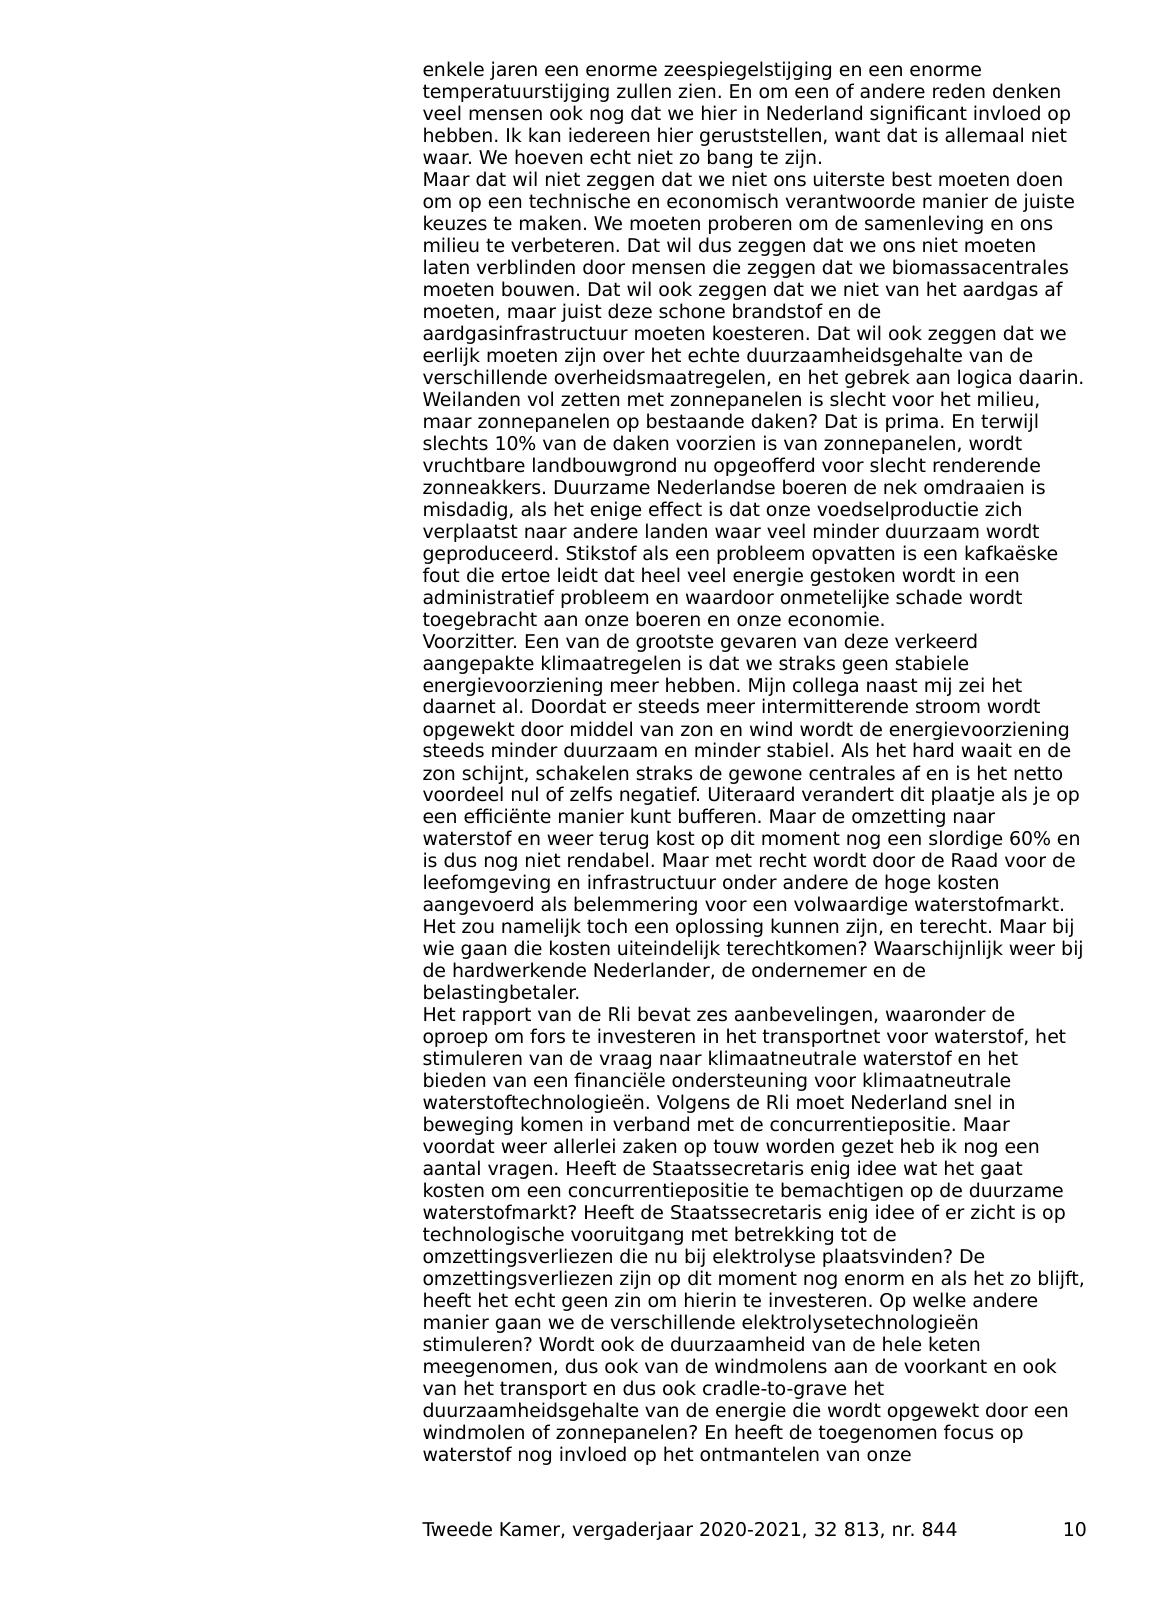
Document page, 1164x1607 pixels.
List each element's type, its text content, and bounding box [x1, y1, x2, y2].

text Voorzitter. Een van de grootste gevaren van deze verkeerd aangepakte klimaatregelen is dat we straks geen stabiele energievoorziening meer hebben. Mijn collega naast mij zei het daarnet al. Doordat er steeds meer intermitterende stroom wordt opgewekt door middel van zon en wind wordt de energievoorziening steeds minder duurzaam en minder stabiel. Als het hard waait en de zon schijnt, schakelen straks de gewone centrales af en is het netto voordeel nul of zelfs negatief. Uiteraard verandert dit plaatje als je op een efficiënte manier kunt bufferen. Maar de omzetting naar waterstof en weer terug kost op dit moment nog een slordige 60% en is dus nog niet rendabel. Maar met recht wordt door de Raad voor de leefomgeving en infrastructuur onder andere de hoge kosten aangevoerd als belemmering voor een volwaardige waterstofmarkt. Het zou namelijk toch een oplossing kunnen zijn, en terecht. Maar bij wie gaan die kosten uiteindelijk terechtkomen? Waarschijnlijk weer bij de hardwerkende Nederlander, de ondernemer en de belastingbetaler. [422, 631, 1087, 1004]
text Het rapport van de Rli bevat zes aanbevelingen, waaronder de oproep om fors te investeren in het transportnet voor waterstof, het stimuleren van de vraag naar klimaatneutrale waterstof en het bieden van een financiële ondersteuning voor klimaatneutrale waterstoftechnologieën. Volgens de Rli moet Nederland snel in beweging komen in verband met de concurrentiepositie. Maar voordat weer allerlei zaken op touw worden gezet heb ik nog een aantal vragen. Heeft de Staatssecretaris enig idee wat het gaat kosten om een concurrentiepositie te bemachtigen op de duurzame waterstofmarkt? Heeft de Staatssecretaris enig idee of er zicht is op technologische vooruitgang met betrekking tot de omzettingsverliezen die nu bij elektrolyse plaatsvinden? De omzettingsverliezen zijn op dit moment nog enorm en als het zo blijft, heeft het echt geen zin om hierin te investeren. Op welke andere manier gaan we de verschillende elektrolysetechnologieën stimuleren? Wordt ook de duurzaamheid van de hele keten meegenomen, dus ook van de windmolens aan de voorkant en ook van het transport en dus ook cradle-to-grave het duurzaamheidsgehalte van de energie die wordt opgewekt door een windmolen of zonnepanelen? En heeft de toegenomen focus op waterstof nog invloed op het ontmantelen van onze [422, 1004, 1087, 1466]
text Maar dat wil niet zeggen dat we niet ons uiterste best moeten doen om op een technische en economisch verantwoorde manier de juiste keuzes te maken. We moeten proberen om de samenleving en ons milieu te verbeteren. Dat wil dus zeggen dat we ons niet moeten laten verblinden door mensen die zeggen dat we biomassacentrales moeten bouwen. Dat wil ook zeggen dat we niet van het aardgas af moeten, maar juist deze schone brandstof en de aardgasinfrastructuur moeten koesteren. Dat wil ook zeggen dat we eerlijk moeten zijn over het echte duurzaamheidsgehalte van de verschillende overheidsmaatregelen, en het gebrek aan logica daarin. Weilanden vol zetten met zonnepanelen is slecht voor het milieu, maar zonnepanelen op bestaande daken? Dat is prima. En terwijl slechts 10% van de daken voorzien is van zonnepanelen, wordt vruchtbare landbouwgrond nu opgeofferd voor slecht renderende zonneakkers. Duurzame Nederlandse boeren de nek omdraaien is misdadig, als het enige effect is dat onze voedselproductie zich verplaatst naar andere landen waar veel minder duurzaam wordt geproduceerd. Stikstof als een probleem opvatten is een kafkaëske fout die ertoe leidt dat heel veel energie gestoken wordt in een administratief probleem en waardoor onmetelijke schade wordt toegebracht aan onze boeren en onze economie. [422, 169, 1087, 631]
text enkele jaren een enorme zeespiegelstijging en een enorme temperatuurstijging zullen zien. En om een of andere reden denken veel mensen ook nog dat we hier in Nederland significant invloed op hebben. Ik kan iedereen hier geruststellen, want dat is allemaal niet waar. We hoeven echt niet zo bang te zijn. [422, 59, 1087, 169]
